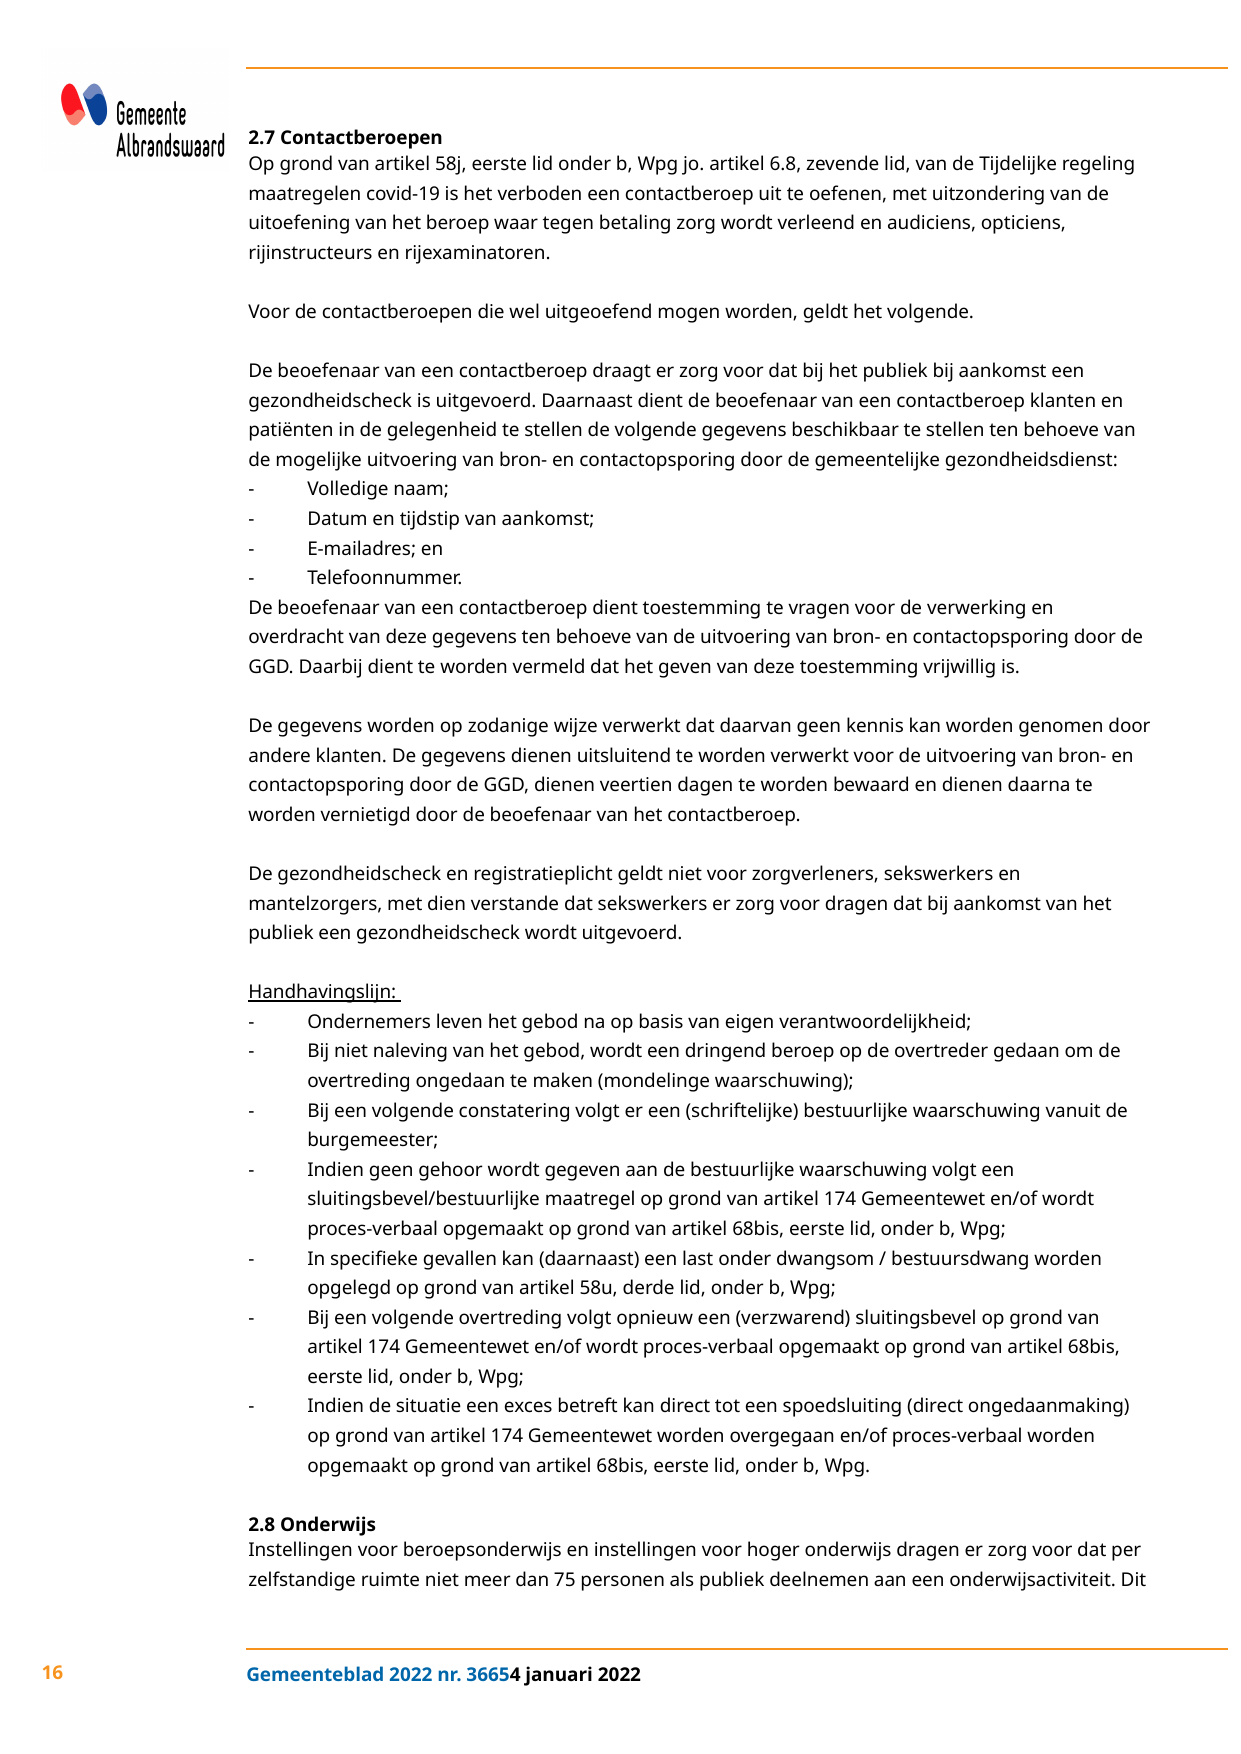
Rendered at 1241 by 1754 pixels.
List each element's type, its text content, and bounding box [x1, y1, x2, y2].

list Telefoonnummer. [248, 564, 1152, 590]
text Voor de contactberoepen die wel uitgeoefend mogen worden, geldt het volgende. [248, 298, 1152, 324]
list E-mailadres; en [248, 535, 1152, 560]
text De gezondheidscheck en registratieplicht geldt niet voor zorgverleners, sekswerkers en mantelzorgers, met dien verstande dat sekswerkers er zorg voor dragen dat bij aankomst van het publiek een gezondheidscheck wordt uitgevoerd. [248, 860, 1152, 945]
list Bij niet naleving van het gebod, wordt een dringend beroep op de overtreder gedaan om de overtreding ongedaan te maken (mondelinge waarschuwing); [248, 1038, 1152, 1093]
list Indien de situatie een exces betreft kan direct tot een spoedsluiting (direct ongedaanmaking) op grond van artikel 174 Gemeentewet worden overgegaan en/of proces-verbaal worden opgemaakt op grond van artikel 68bis, eerste lid, onder b, Wpg. [248, 1393, 1152, 1477]
list Volledige naam; [248, 476, 1152, 501]
text Op grond van artikel 58j, eerste lid onder b, Wpg jo. artikel 6.8, zevende lid, van de Tijdelijke regeling maatregelen covid-19 is het verboden een contactberoep uit te oefenen, met uitzondering van de uitoefening van het beroep waar tegen betaling zorg wordt verleend en audiciens, opticiens, rijinstructeurs en rijexaminatoren. [248, 150, 1152, 264]
list Ondernemers leven het gebod na op basis van eigen verantwoordelijkheid; [248, 1008, 1152, 1034]
list In specifieke gevallen kan (daarnaast) een last onder dwangsom / bestuursdwang worden opgelegd op grond van artikel 58u, derde lid, onder b, Wpg; [248, 1245, 1152, 1300]
picture [41, 47, 231, 172]
text De beoefenaar van een contactberoep dient toestemming te vragen voor de verwerking en overdracht van deze gegevens ten behoeve van de uitvoering van bron- en contactopsporing door de GGD. Daarbij dient te worden vermeld dat het geven van deze toestemming vrijwillig is. [248, 594, 1152, 679]
list Indien geen gehoor wordt gegeven aan de bestuurlijke waarschuwing volgt een sluitingsbevel/bestuurlijke maatregel op grond van artikel 174 Gemeentewet en/of wordt proces-verbaal opgemaakt op grond van artikel 68bis, eerste lid, onder b, Wpg; [248, 1156, 1152, 1241]
list Datum en tijdstip van aankomst; [248, 505, 1152, 531]
text 2.7 Contactberoepen [248, 124, 1152, 150]
text Instellingen voor beroepsonderwijs en instellingen voor hoger onderwijs dragen er zorg voor dat per zelfstandige ruimte niet meer dan 75 personen als publiek deelnemen aan een onderwijsactiviteit. Dit [248, 1537, 1152, 1592]
text Handhavingslijn: [248, 978, 1152, 1004]
text 2.8 Onderwijs [248, 1511, 1152, 1537]
text De gegevens worden op zodanige wijze verwerkt dat daarvan geen kennis kan worden genomen door andere klanten. De gegevens dienen uitsluitend te worden verwerkt voor de uitvoering van bron- en contactopsporing door de GGD, dienen veertien dagen te worden bewaard en dienen daarna te worden vernietigd door de beoefenaar van het contactberoep. [248, 712, 1152, 827]
text De beoefenaar van een contactberoep draagt er zorg voor dat bij het publiek bij aankomst een gezondheidscheck is uitgevoerd. Daarnaast dient de beoefenaar van een contactberoep klanten en patiënten in de gelegenheid te stellen de volgende gegevens beschikbaar te stellen ten behoeve van de mogelijke uitvoering van bron- en contactopsporing door de gemeentelijke gezondheidsdienst: [248, 357, 1152, 472]
list Bij een volgende overtreding volgt opnieuw een (verzwarend) sluitingsbevel op grond van artikel 174 Gemeentewet en/of wordt proces-verbaal opgemaakt op grond van artikel 68bis, eerste lid, onder b, Wpg; [248, 1304, 1152, 1389]
list Bij een volgende constatering volgt er een (schriftelijke) bestuurlijke waarschuwing vanuit de burgemeester; [248, 1097, 1152, 1152]
